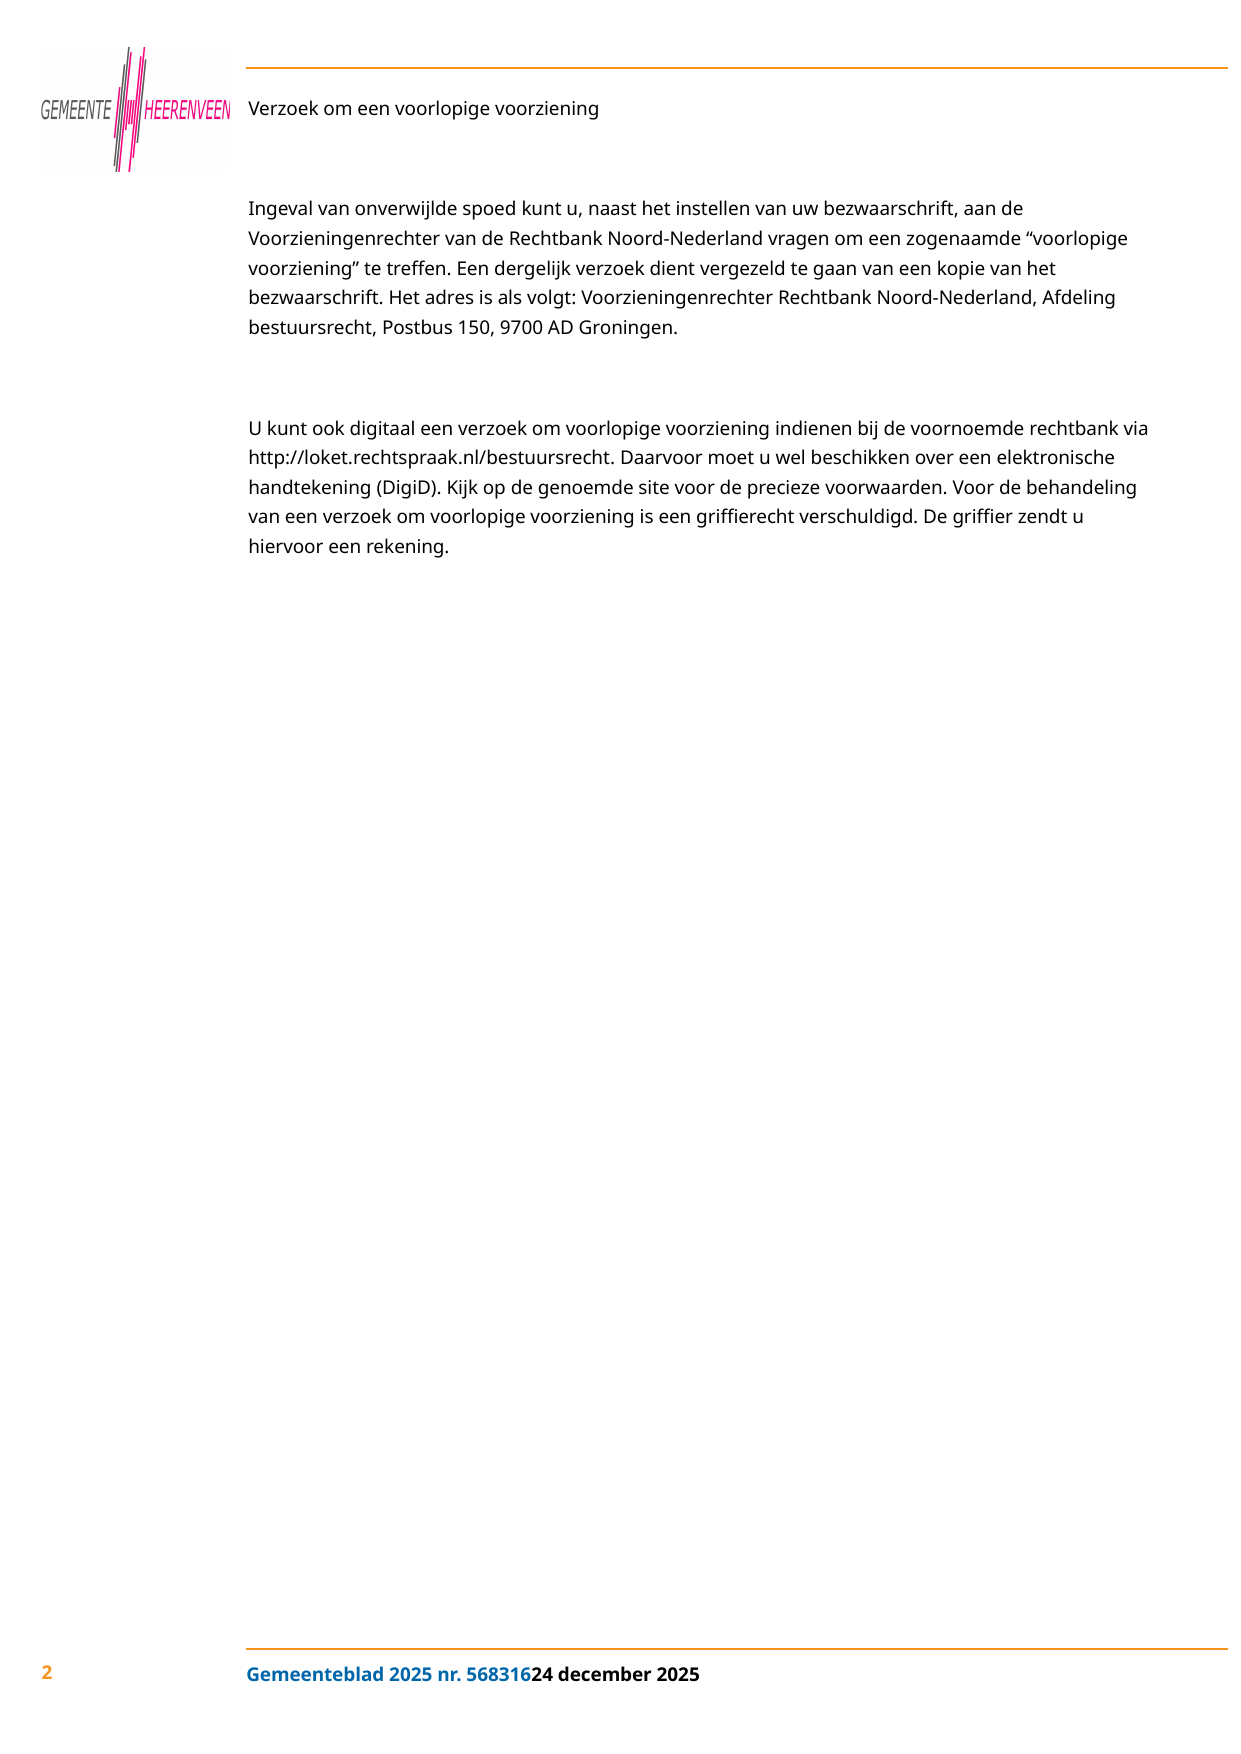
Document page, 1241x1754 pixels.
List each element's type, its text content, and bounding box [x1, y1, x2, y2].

text Ingeval van onverwijlde spoed kunt u, naast het instellen van uw bezwaarschrift, aan de Voorzieningenrechter van de Rechtbank Noord-Nederland vragen om een zogenaamde “voorlopige voorziening” te treffen. Een dergelijk verzoek dient vergezeld te gaan van een kopie van het bezwaarschrift. Het adres is als volgt: Voorzieningenrechter Rechtbank Noord-Nederland, Afdeling bestuursrecht, Postbus 150, 9700 AD Groningen. [248, 196, 1152, 340]
picture [41, 47, 231, 172]
text U kunt ook digitaal een verzoek om voorlopige voorziening indienen bij de voornoemde rechtbank via http://loket.rechtspraak.nl/bestuursrecht. Daarvoor moet u wel beschikken over een elektronische handtekening (DigiD). Kijk op de genoemde site voor de precieze voorwaarden. Voor de behandeling van een verzoek om voorlopige voorziening is een griffierecht verschuldigd. De griffier zendt u hiervoor een rekening. [248, 415, 1152, 559]
text Verzoek om een voorlopige voorziening [248, 95, 1152, 121]
